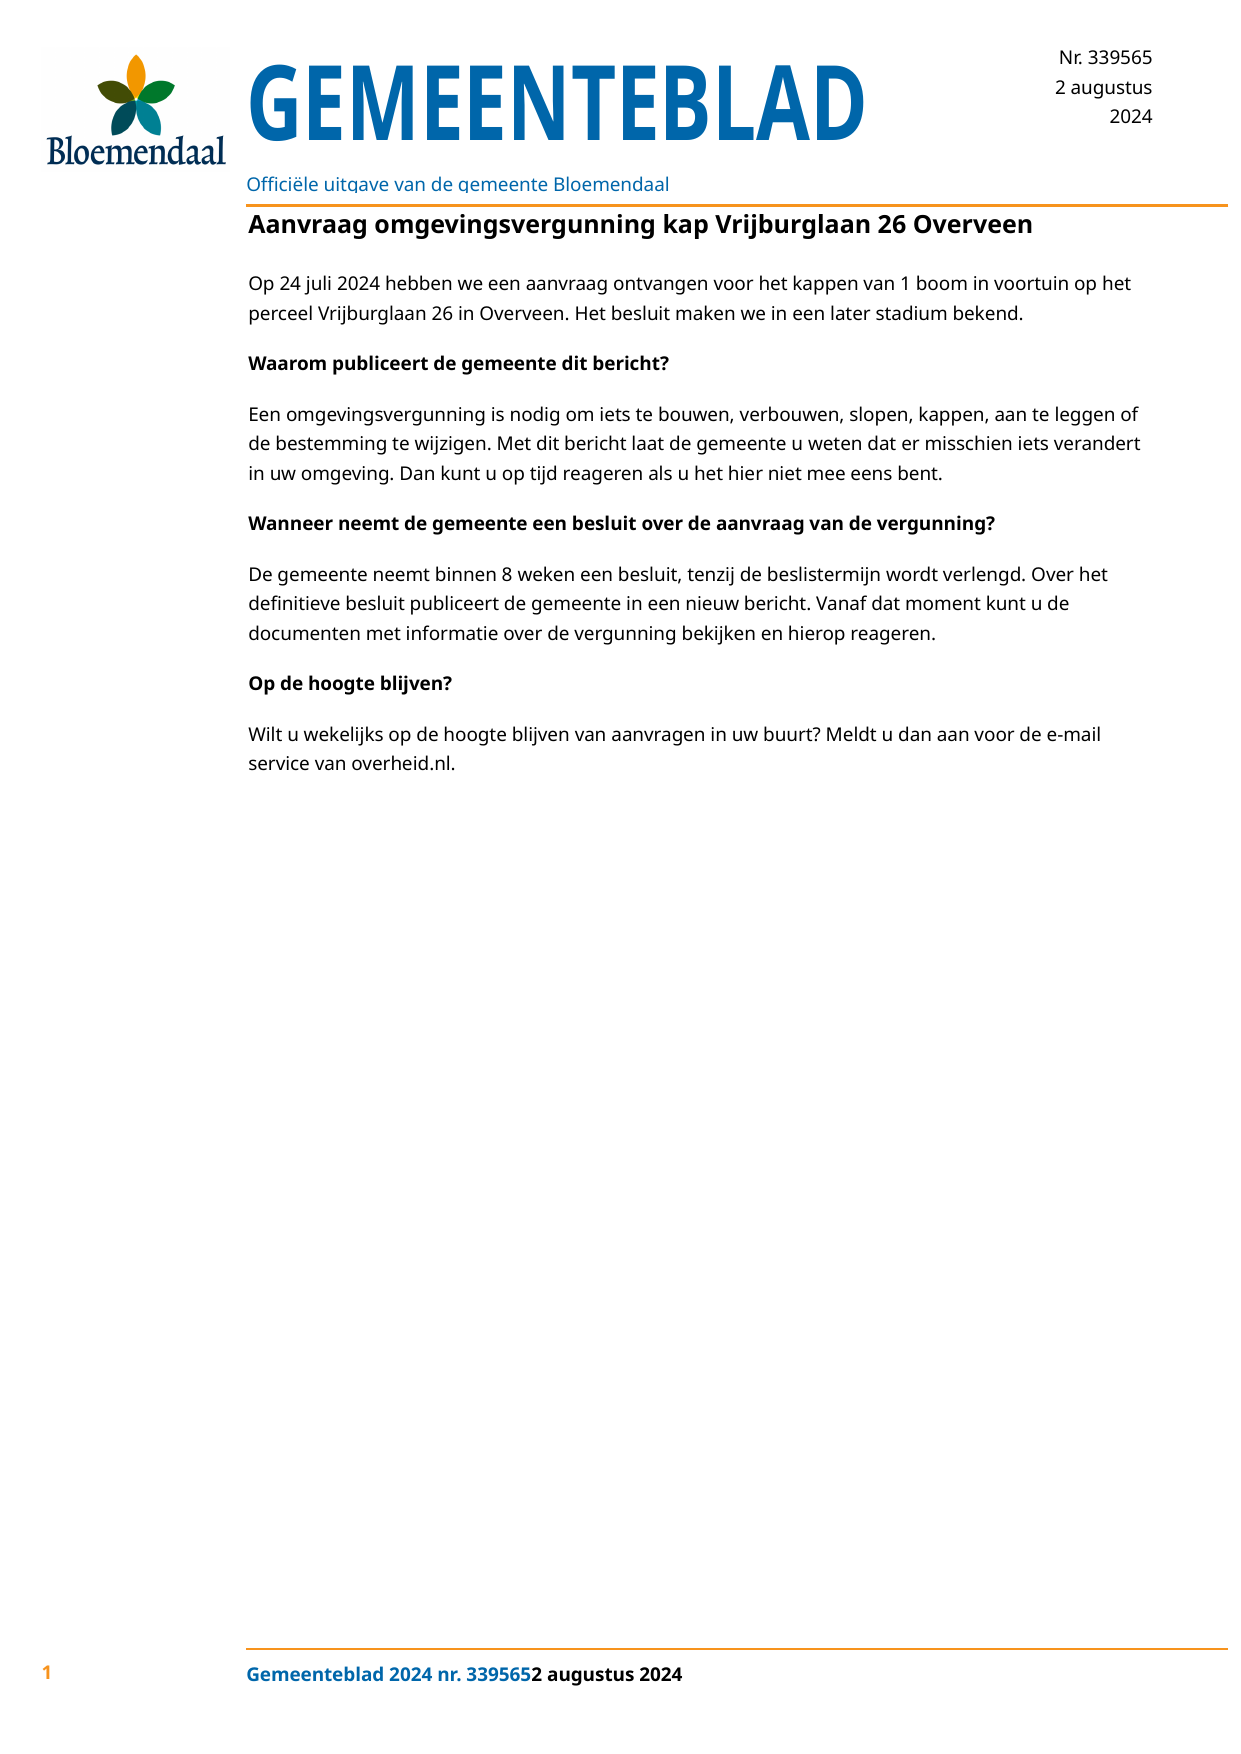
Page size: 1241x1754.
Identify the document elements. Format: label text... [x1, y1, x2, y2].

text Waarom publiceert de gemeente dit bericht? [248, 350, 1152, 376]
text Op 24 juli 2024 hebben we een aanvraag ontvangen voor het kappen van 1 boom in voortuin op het perceel Vrijburglaan 26 in Overveen. Het besluit maken we in een later stadium bekend. [248, 270, 1152, 326]
text Een omgevingsvergunning is nodig om iets te bouwen, verbouwen, slopen, kappen, aan te leggen of de bestemming te wijzigen. Met dit bericht laat de gemeente u weten dat er misschien iets verandert in uw omgeving. Dan kunt u op tijd reageren als u het hier niet mee eens bent. [248, 401, 1152, 486]
text Wilt u wekelijks op de hoogte blijven van aanvragen in uw buurt? Meldt u dan aan voor de e-mail service van overheid.nl. [248, 721, 1152, 776]
text De gemeente neemt binnen 8 weken een besluit, tenzij de beslistermijn wordt verlengd. Over het definitieve besluit publiceert de gemeente in een nieuw bericht. Vanaf dat moment kunt u de documenten met informatie over de vergunning bekijken en hierop reageren. [248, 561, 1152, 646]
picture [41, 47, 231, 172]
text Wanneer neemt de gemeente een besluit over de aanvraag van de vergunning? [248, 510, 1152, 536]
text Op de hoogte blijven? [248, 670, 1152, 696]
text Aanvraag omgevingsvergunning kap Vrijburglaan 26 Overveen [248, 207, 1152, 241]
